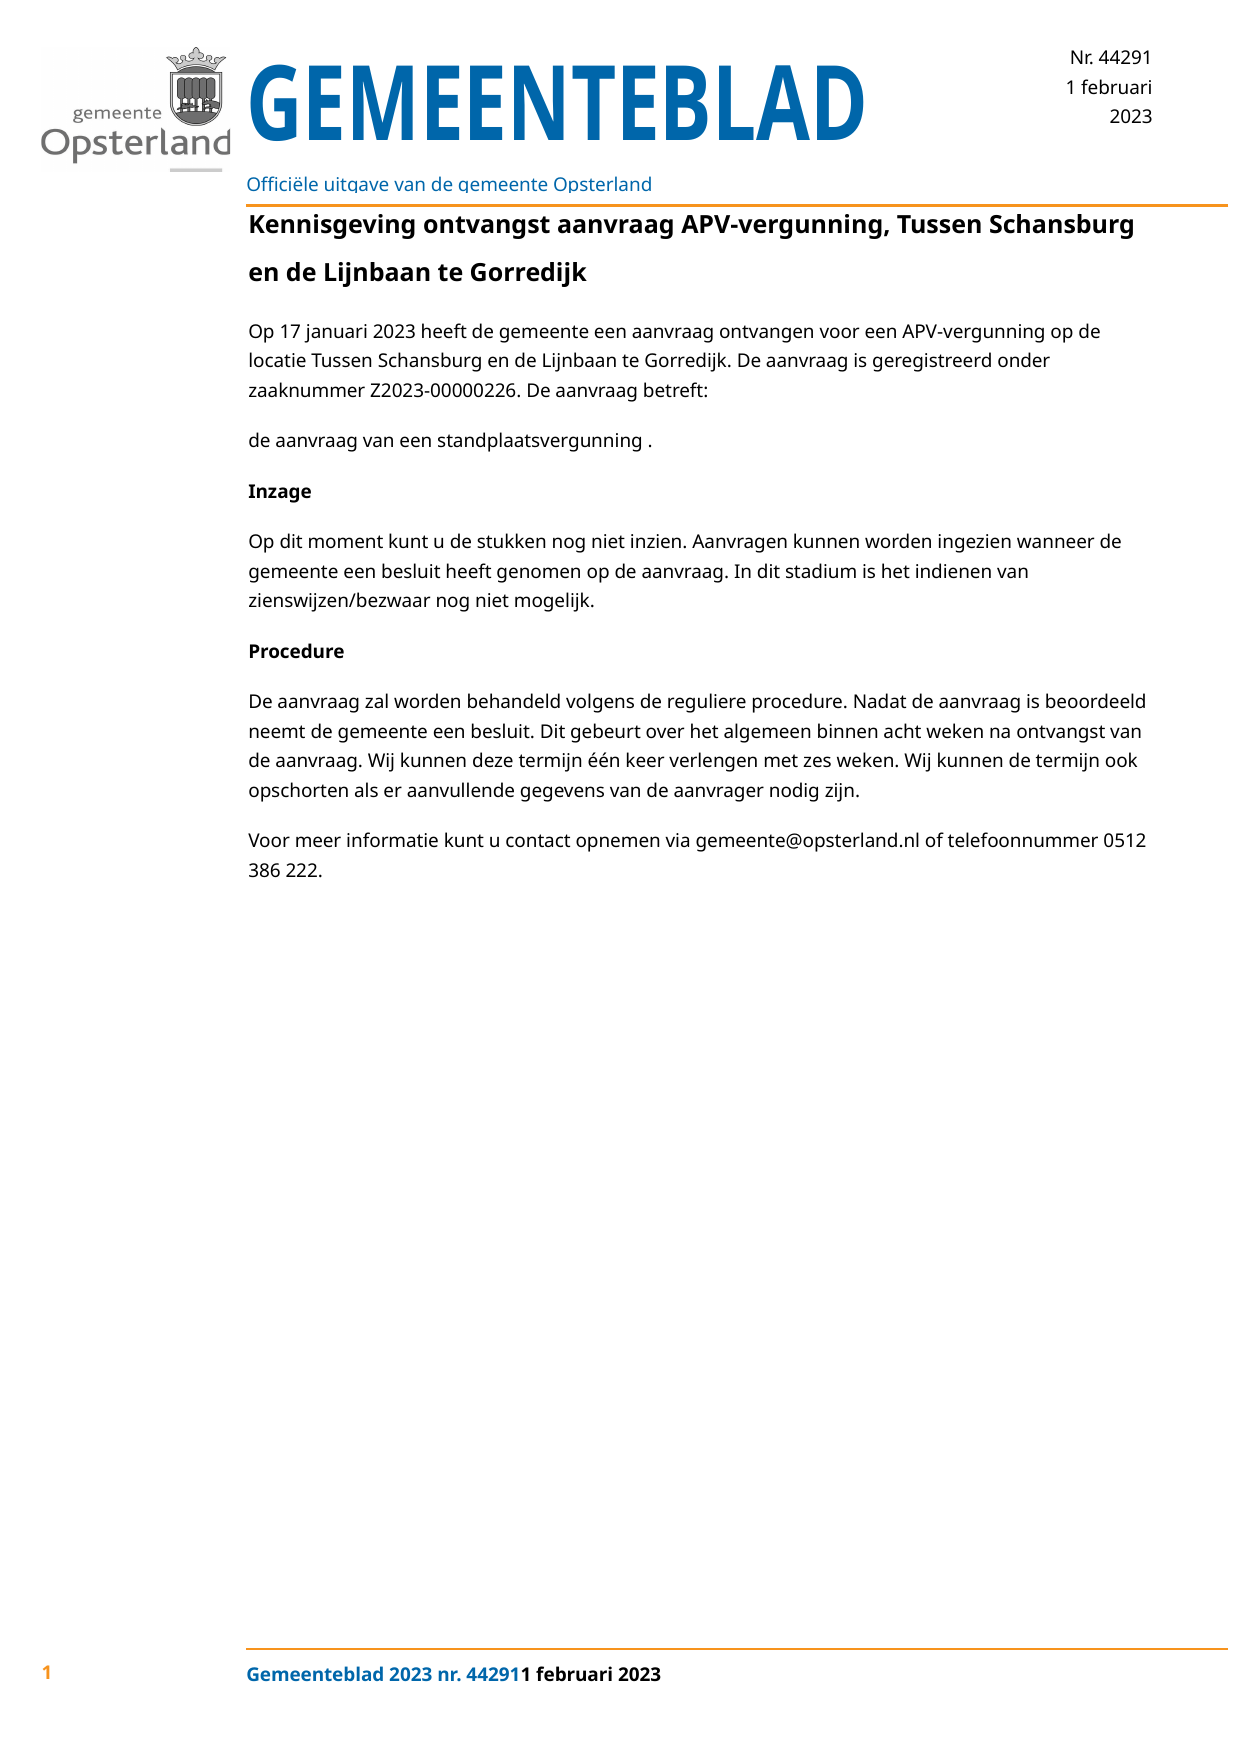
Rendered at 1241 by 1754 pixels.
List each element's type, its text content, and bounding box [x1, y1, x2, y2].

text De aanvraag zal worden behandeld volgens de reguliere procedure. Nadat de aanvraag is beoordeeld neemt de gemeente een besluit. Dit gebeurt over het algemeen binnen acht weken na ontvangst van de aanvraag. Wij kunnen deze termijn één keer verlengen met zes weken. Wij kunnen de termijn ook opschorten als er aanvullende gegevens van de aanvrager nodig zijn. [248, 688, 1152, 803]
picture [41, 47, 231, 172]
text Voor meer informatie kunt u contact opnemen via gemeente@opsterland.nl of telefoonnummer 0512 386 222. [248, 827, 1152, 883]
text Procedure [248, 638, 1152, 664]
text Inzage [248, 478, 1152, 504]
text Kennisgeving ontvangst aanvraag APV-vergunning, Tussen Schansburg en de Lijnbaan te Gorredijk [248, 207, 1152, 288]
text de aanvraag van een standplaatsvergunning . [248, 427, 1152, 453]
text Op dit moment kunt u de stukken nog niet inzien. Aanvragen kunnen worden ingezien wanneer de gemeente een besluit heeft genomen op de aanvraag. In dit stadium is het indienen van zienswijzen/bezwaar nog niet mogelijk. [248, 528, 1152, 613]
text Op 17 januari 2023 heeft de gemeente een aanvraag ontvangen voor een APV-vergunning op de locatie Tussen Schansburg en de Lijnbaan te Gorredijk. De aanvraag is geregistreerd onder zaaknummer Z2023-00000226. De aanvraag betreft: [248, 318, 1152, 403]
